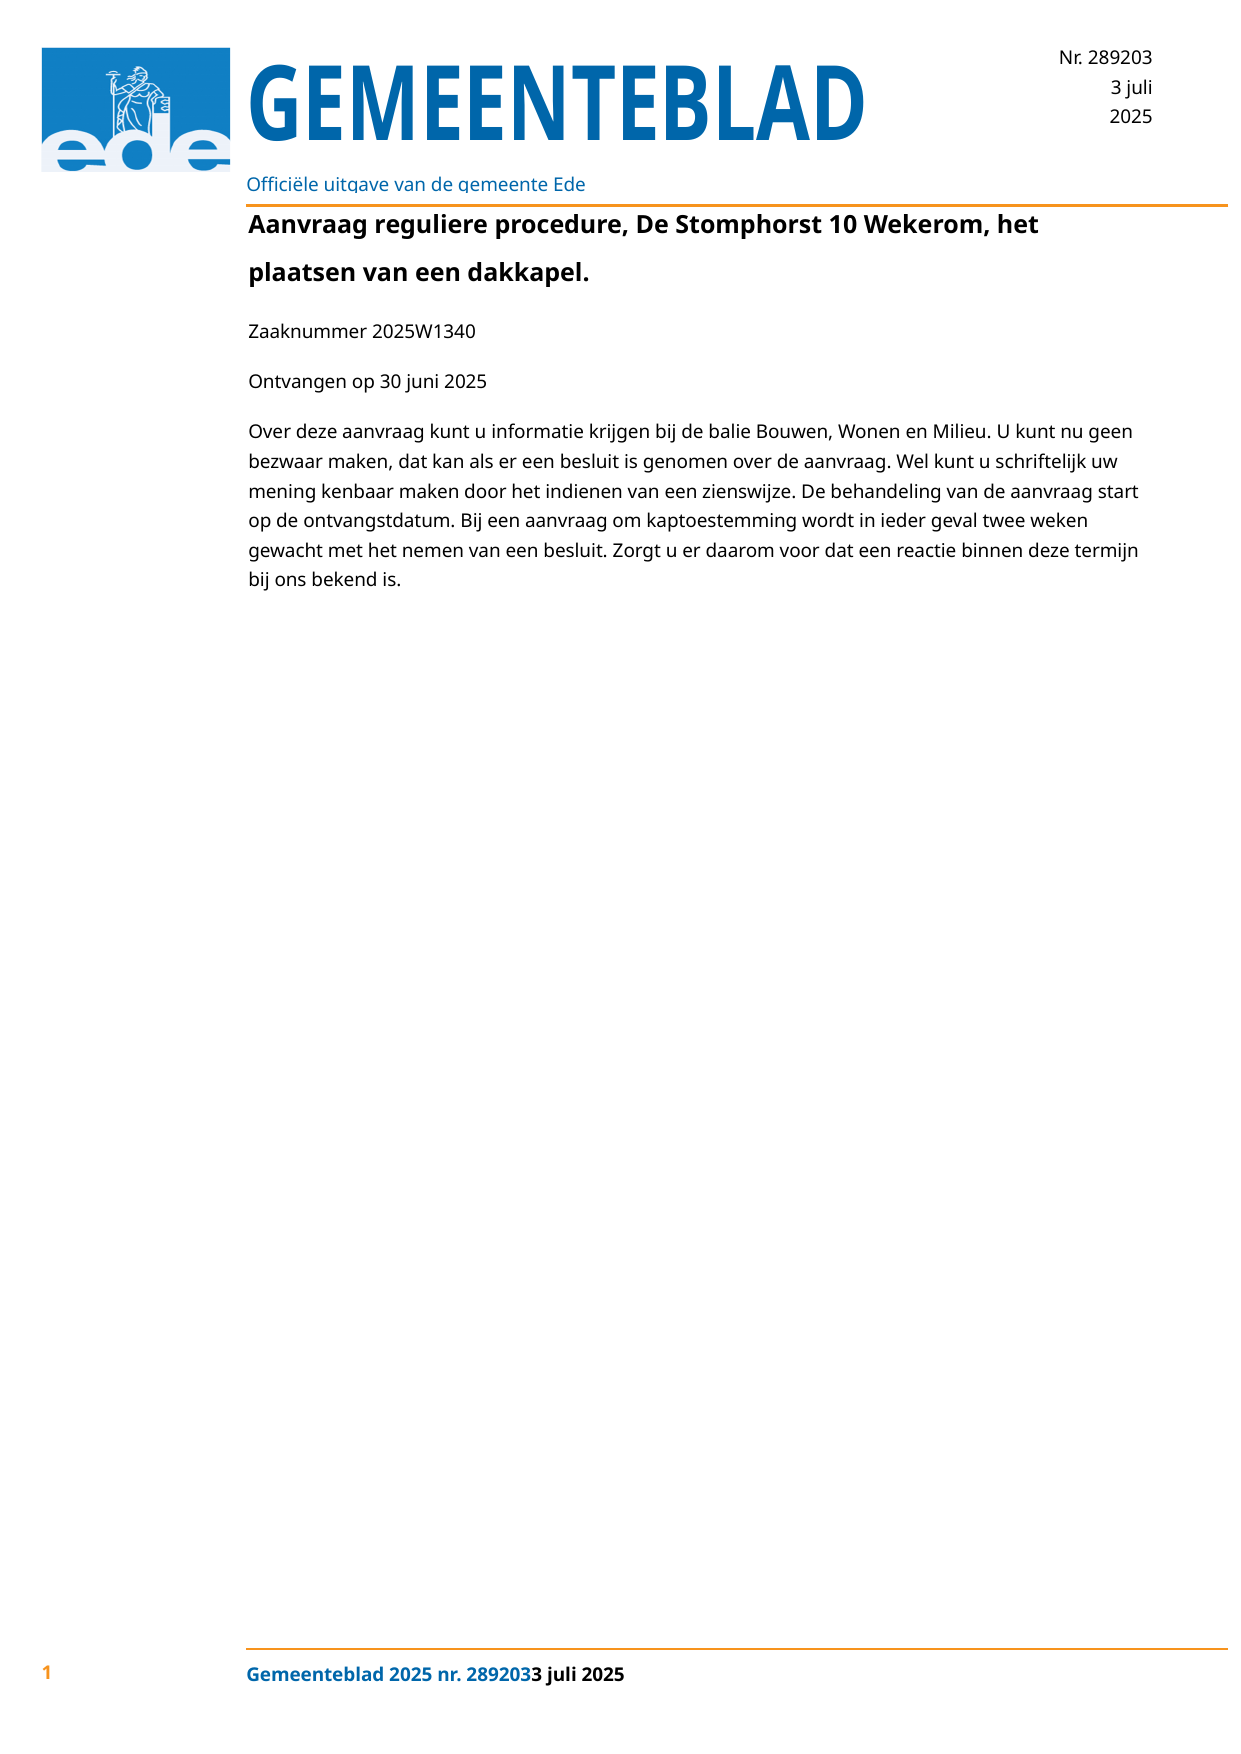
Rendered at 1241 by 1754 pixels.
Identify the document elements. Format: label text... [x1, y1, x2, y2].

text Zaaknummer 2025W1340 [248, 318, 1152, 344]
text Aanvraag reguliere procedure, De Stomphorst 10 Wekerom, het plaatsen van een dakkapel. [248, 207, 1152, 288]
text Over deze aanvraag kunt u informatie krijgen bij de balie Bouwen, Wonen en Milieu. U kunt nu geen bezwaar maken, dat kan als er een besluit is genomen over de aanvraag. Wel kunt u schriftelijk uw mening kenbaar maken door het indienen van een zienswijze. De behandeling van de aanvraag start op de ontvangstdatum. Bij een aanvraag om kaptoestemming wordt in ieder geval twee weken gewacht met het nemen van een besluit. Zorgt u er daarom voor dat een reactie binnen deze termijn bij ons bekend is. [248, 419, 1152, 592]
picture [41, 47, 231, 172]
text Ontvangen op 30 juni 2025 [248, 368, 1152, 394]
